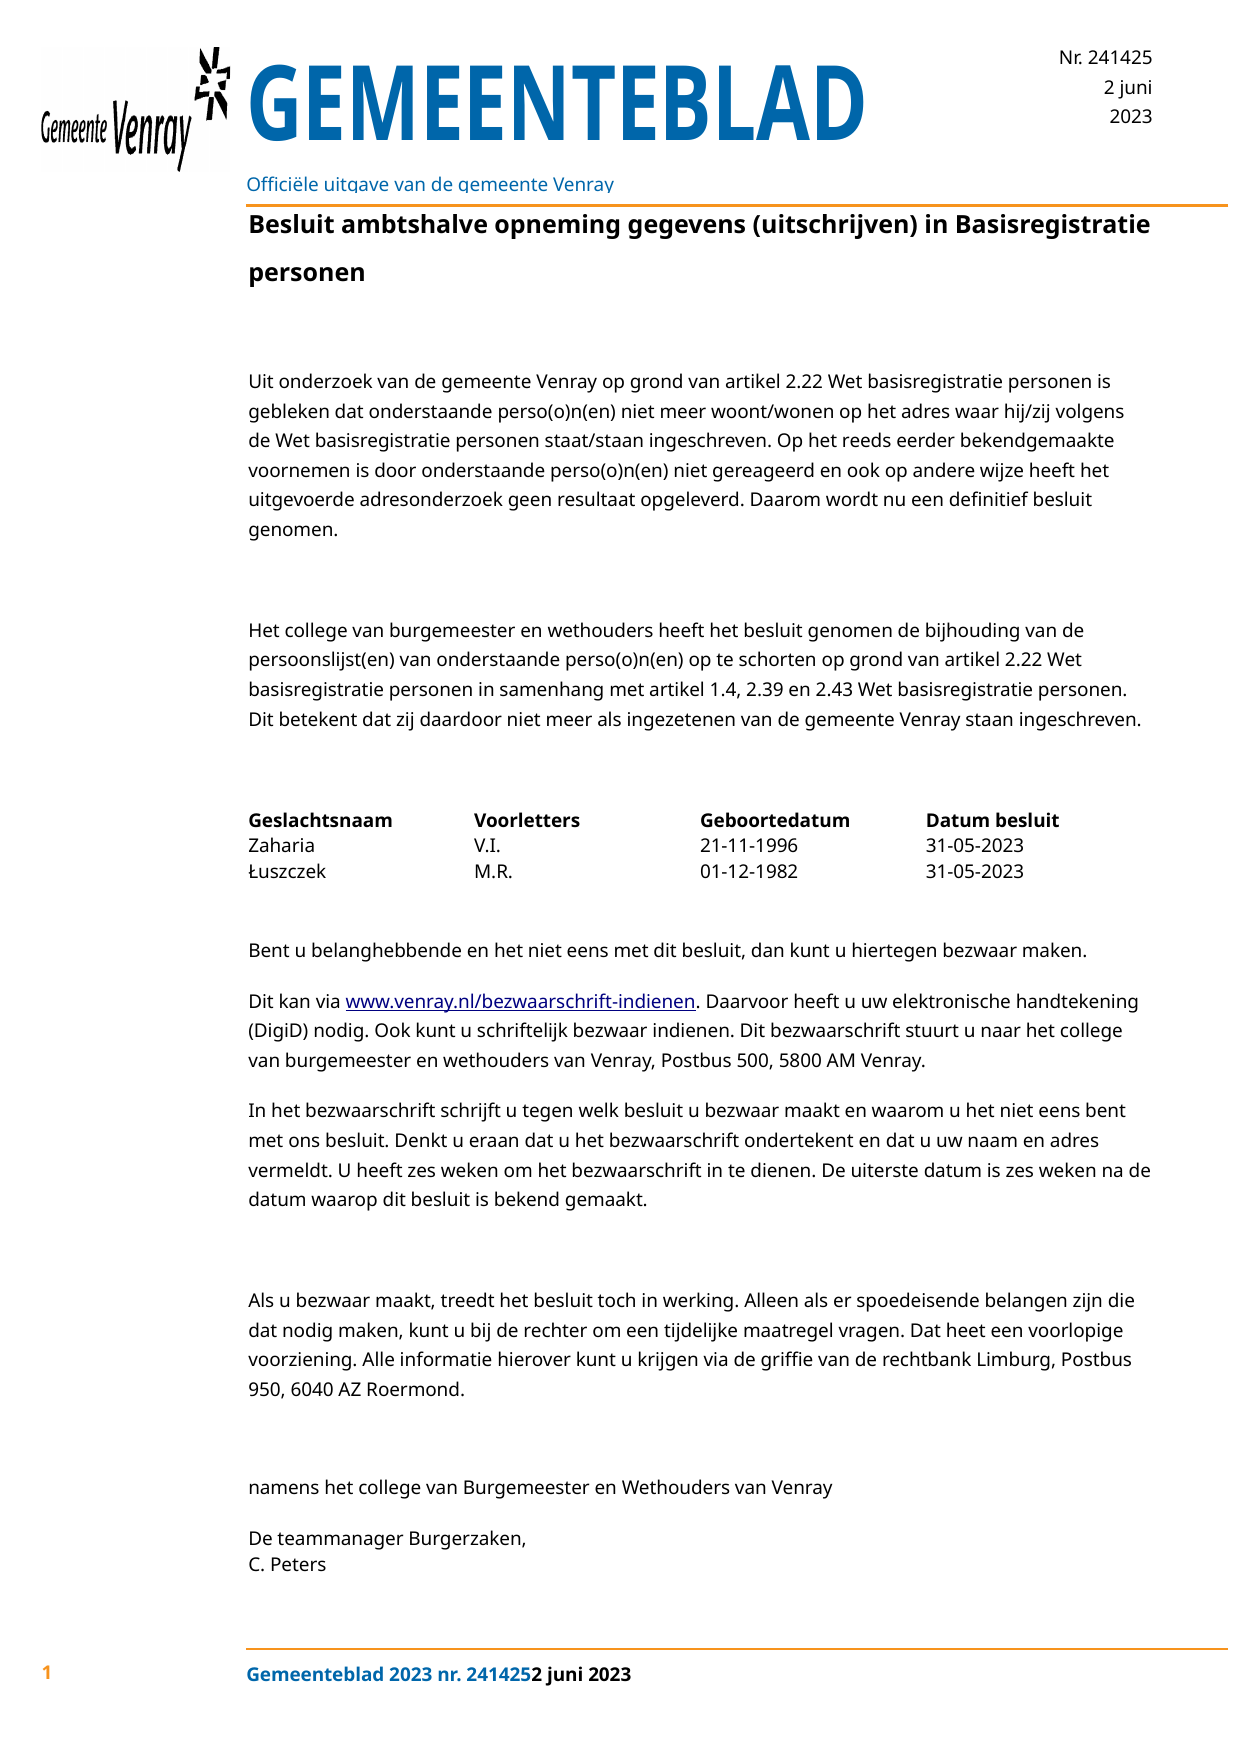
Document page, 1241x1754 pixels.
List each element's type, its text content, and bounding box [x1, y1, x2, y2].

table_header Voorletters [474, 807, 700, 832]
table_header Datum besluit [926, 807, 1152, 832]
text Besluit ambtshalve opneming gegevens (uitschrijven) in Basisregistratie personen [248, 207, 1152, 288]
table_cell 31-05-2023 [926, 858, 1152, 884]
text C. Peters [248, 1551, 1152, 1577]
table_header Geslachtsnaam [248, 807, 474, 832]
table_cell M.R. [474, 858, 700, 884]
picture [41, 47, 231, 172]
text De teammanager Burgerzaken, [248, 1526, 1152, 1551]
table_header Geboortedatum [700, 807, 926, 832]
text Het college van burgemeester en wethouders heeft het besluit genomen de bijhouding van de persoonslijst(en) van onderstaande perso(o)n(en) op te schorten op grond van artikel 2.22 Wet basisregistratie personen in samenhang met artikel 1.4, 2.39 en 2.43 Wet basisregistratie personen. Dit betekent dat zij daardoor niet meer als ingezetenen van de gemeente Venray staan ingeschreven. [248, 617, 1152, 732]
table_cell 01-12-1982 [700, 858, 926, 884]
text Uit onderzoek van de gemeente Venray op grond van artikel 2.22 Wet basisregistratie personen is gebleken dat onderstaande perso(o)n(en) niet meer woont/wonen op het adres waar hij/zij volgens de Wet basisregistratie personen staat/staan ingeschreven. Op het reeds eerder bekendgemaakte voornemen is door onderstaande perso(o)n(en) niet gereageerd en ook op andere wijze heeft het uitgevoerde adresonderzoek geen resultaat opgeleverd. Daarom wordt nu een definitief besluit genomen. [248, 368, 1152, 542]
text Dit kan via www.venray.nl/bezwaarschrift-indienen. Daarvoor heeft u uw elektronische handtekening (DigiD) nodig. Ook kunt u schriftelijk bezwaar indienen. Dit bezwaarschrift stuurt u naar het college van burgemeester en wethouders van Venray, Postbus 500, 5800 AM Venray. [248, 988, 1152, 1073]
table_cell Łuszczek [248, 858, 474, 884]
text namens het college van Burgemeester en Wethouders van Venray [248, 1474, 1152, 1500]
text In het bezwaarschrift schrijft u tegen welk besluit u bezwaar maakt en waarom u het niet eens bent met ons besluit. Denkt u eraan dat u het bezwaarschrift ondertekent en dat u uw naam en adres vermeldt. U heeft zes weken om het bezwaarschrift in te dienen. De uiterste datum is zes weken na de datum waarop dit besluit is bekend gemaakt. [248, 1098, 1152, 1212]
table_cell 31-05-2023 [926, 833, 1152, 858]
table_cell Zaharia [248, 833, 474, 858]
table_cell 21-11-1996 [700, 833, 926, 858]
text Bent u belanghebbende en het niet eens met dit besluit, dan kunt u hiertegen bezwaar maken. [248, 938, 1152, 963]
table_cell V.I. [474, 833, 700, 858]
text Als u bezwaar maakt, treedt het besluit toch in werking. Alleen als er spoedeisende belangen zijn die dat nodig maken, kunt u bij de rechter om een tijdelijke maatregel vragen. Dat heet een voorlopige voorziening. Alle informatie hierover kunt u krijgen via de griffie van de rechtbank Limburg, Postbus 950, 6040 AZ Roermond. [248, 1287, 1152, 1402]
